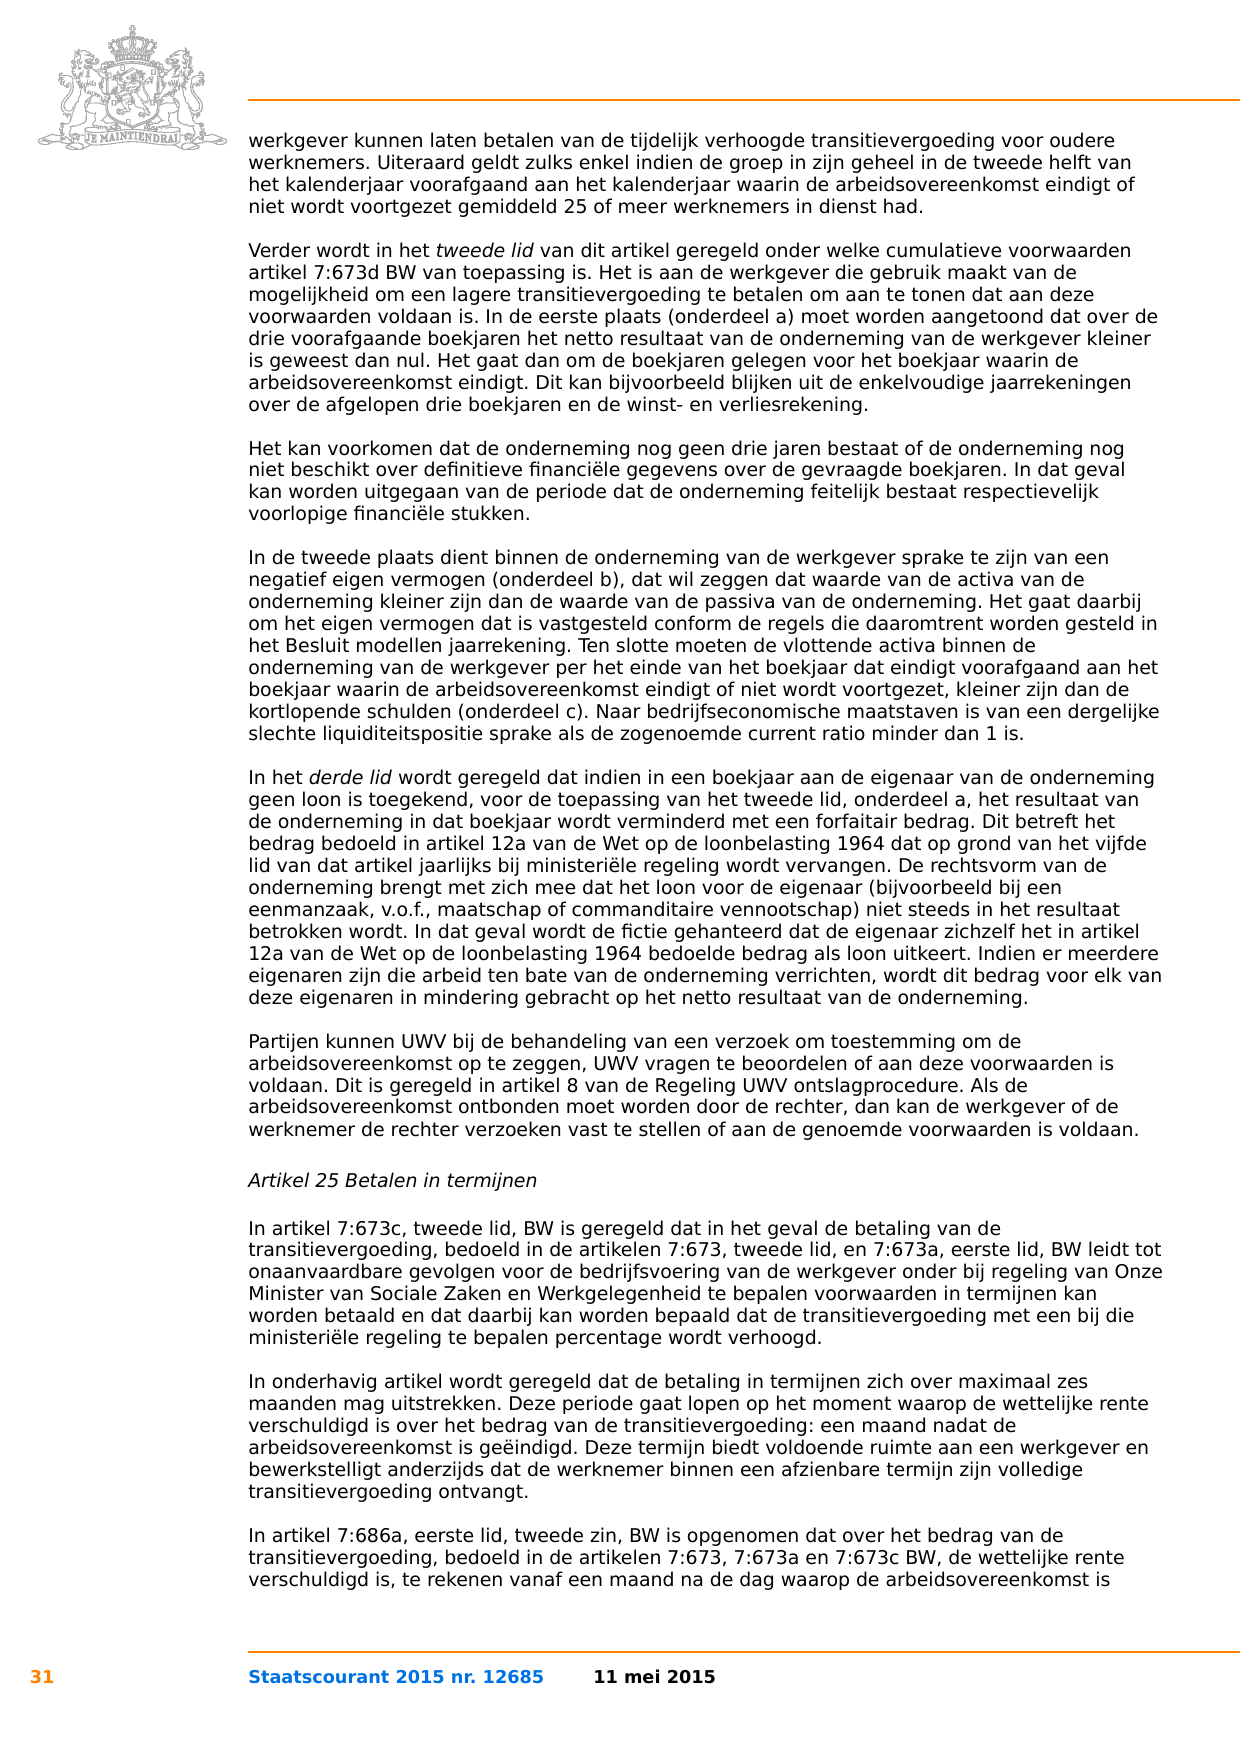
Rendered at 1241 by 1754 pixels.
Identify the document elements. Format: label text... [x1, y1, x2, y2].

text In het derde lid wordt geregeld dat indien in een boekjaar aan de eigenaar van de onderneming geen loon is toegekend, voor de toepassing van het tweede lid, onderdeel a, het resultaat van de onderneming in dat boekjaar wordt verminderd met een forfaitair bedrag. Dit betreft het bedrag bedoeld in artikel 12a van de Wet op de loonbelasting 1964 dat op grond van het vijfde lid van dat artikel jaarlijks bij ministeriële regeling wordt vervangen. De rechtsvorm van de onderneming brengt met zich mee dat het loon voor de eigenaar (bijvoorbeeld bij een eenmanzaak, v.o.f., maatschap of commanditaire vennootschap) niet steeds in het resultaat betrokken wordt. In dat geval wordt de fictie gehanteerd dat de eigenaar zichzelf het in artikel 12a van de Wet op de loonbelasting 1964 bedoelde bedrag als loon uitkeert. Indien er meerdere eigenaren zijn die arbeid ten bate van de onderneming verrichten, wordt dit bedrag voor elk van deze eigenaren in mindering gebracht op het netto resultaat van de onderneming. [248, 767, 1163, 1009]
text werkgever kunnen laten betalen van de tijdelijk verhoogde transitievergoeding voor oudere werknemers. Uiteraard geldt zulks enkel indien de groep in zijn geheel in de tweede helft van het kalenderjaar voorafgaand aan het kalenderjaar waarin de arbeidsovereenkomst eindigt of niet wordt voortgezet gemiddeld 25 of meer werknemers in dienst had. [248, 130, 1163, 218]
text Het kan voorkomen dat de onderneming nog geen drie jaren bestaat of de onderneming nog niet beschikt over definitieve financiële gegevens over de gevraagde boekjaren. In dat geval kan worden uitgegaan van de periode dat de onderneming feitelijk bestaat respectievelijk voorlopige financiële stukken. [248, 437, 1163, 525]
text Verder wordt in het tweede lid van dit artikel geregeld onder welke cumulatieve voorwaarden artikel 7:673d BW van toepassing is. Het is aan de werkgever die gebruik maakt van de mogelijkheid om een lagere transitievergoeding te betalen om aan te tonen dat aan deze voorwaarden voldaan is. In de eerste plaats (onderdeel a) moet worden aangetoond dat over de drie voorafgaande boekjaren het netto resultaat van de onderneming van de werkgever kleiner is geweest dan nul. Het gaat dan om de boekjaren gelegen voor het boekjaar waarin de arbeidsovereenkomst eindigt. Dit kan bijvoorbeeld blijken uit de enkelvoudige jaarrekeningen over de afgelopen drie boekjaren en de winst- en verliesrekening. [248, 240, 1163, 416]
text In onderhavig artikel wordt geregeld dat de betaling in termijnen zich over maximaal zes maanden mag uitstrekken. Deze periode gaat lopen op het moment waarop de wettelijke rente verschuldigd is over het bedrag van de transitievergoeding: een maand nadat de arbeidsovereenkomst is geëindigd. Deze termijn biedt voldoende ruimte aan een werkgever en bewerkstelligt anderzijds dat de werknemer binnen een afzienbare termijn zijn volledige transitievergoeding ontvangt. [248, 1371, 1163, 1503]
text In artikel 7:673c, tweede lid, BW is geregeld dat in het geval de betaling van de transitievergoeding, bedoeld in de artikelen 7:673, tweede lid, en 7:673a, eerste lid, BW leidt tot onaanvaardbare gevolgen voor de bedrijfsvoering van de werkgever onder bij regeling van Onze Minister van Sociale Zaken en Werkgelegenheid te bepalen voorwaarden in termijnen kan worden betaald en dat daarbij kan worden bepaald dat de transitievergoeding met een bij die ministeriële regeling te bepalen percentage wordt verhoogd. [248, 1217, 1163, 1349]
text In artikel 7:686a, eerste lid, tweede zin, BW is opgenomen dat over het bedrag van de transitievergoeding, bedoeld in de artikelen 7:673, 7:673a en 7:673c BW, de wettelijke rente verschuldigd is, te rekenen vanaf een maand na de dag waarop de arbeidsovereenkomst is [248, 1525, 1163, 1591]
text In de tweede plaats dient binnen de onderneming van de werkgever sprake te zijn van een negatief eigen vermogen (onderdeel b), dat wil zeggen dat waarde van de activa van de onderneming kleiner zijn dan de waarde van de passiva van de onderneming. Het gaat daarbij om het eigen vermogen dat is vastgesteld conform de regels die daaromtrent worden gesteld in het Besluit modellen jaarrekening. Ten slotte moeten de vlottende activa binnen de onderneming van de werkgever per het einde van het boekjaar dat eindigt voorafgaand aan het boekjaar waarin de arbeidsovereenkomst eindigt of niet wordt voortgezet, kleiner zijn dan de kortlopende schulden (onderdeel c). Naar bedrijfseconomische maatstaven is van een dergelijke slechte liquiditeitspositie sprake als de zogenoemde current ratio minder dan 1 is. [248, 547, 1163, 745]
picture [38, 25, 227, 150]
text Partijen kunnen UWV bij de behandeling van een verzoek om toestemming om de arbeidsovereenkomst op te zeggen, UWV vragen te beoordelen of aan deze voorwaarden is voldaan. Dit is geregeld in artikel 8 van de Regeling UWV ontslagprocedure. Als de arbeidsovereenkomst ontbonden moet worden door de rechter, dan kan de werkgever of de werknemer de rechter verzoeken vast te stellen of aan de genoemde voorwaarden is voldaan. [248, 1031, 1163, 1140]
subtitle Artikel 25 Betalen in termijnen [248, 1170, 1163, 1192]
